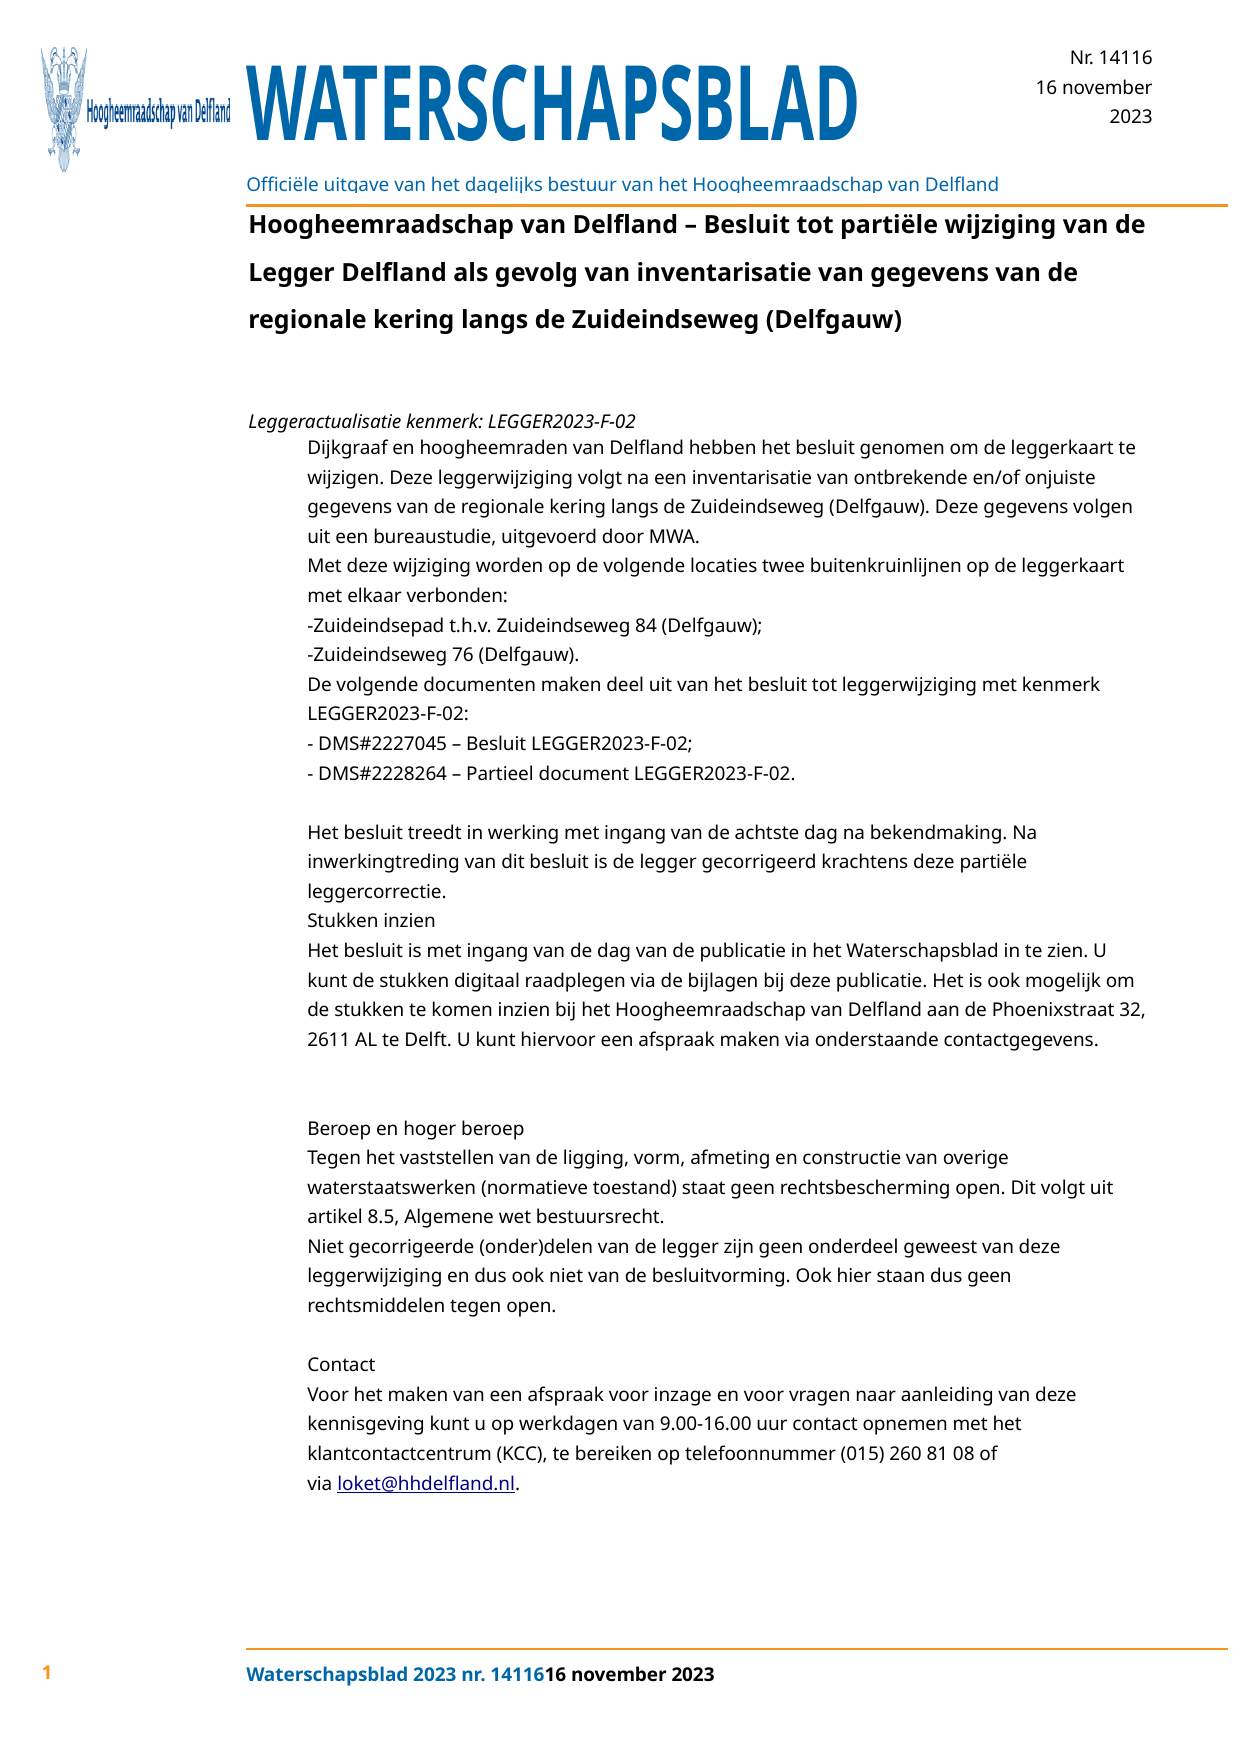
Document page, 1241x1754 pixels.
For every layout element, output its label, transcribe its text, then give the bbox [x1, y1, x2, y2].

list -Zuideindsepad t.h.v. Zuideindseweg 84 (Delfgauw); [248, 612, 1152, 638]
list Niet gecorrigeerde (onder)delen van de legger zijn geen onderdeel geweest van deze leggerwijziging en dus ook niet van de besluitvorming. Ook hier staan dus geen rechtsmiddelen tegen open. [248, 1233, 1152, 1318]
list Tegen het vaststellen van de ligging, vorm, afmeting en constructie van overige waterstaatswerken (normatieve toestand) staat geen rechtsbescherming open. Dit volgt uit artikel 8.5, Algemene wet bestuursrecht. [248, 1144, 1152, 1229]
list De volgende documenten maken deel uit van het besluit tot leggerwijziging met kenmerk LEGGER2023-F-02: [248, 671, 1152, 726]
picture [41, 47, 231, 172]
list Dijkgraaf en hoogheemraden van Delfland hebben het besluit genomen om de leggerkaart te wijzigen. Deze leggerwijziging volgt na een inventarisatie van ontbrekende en/of onjuiste gegevens van de regionale kering langs de Zuideindseweg (Delfgauw). Deze gegevens volgen uit een bureaustudie, uitgevoerd door MWA. [248, 434, 1152, 549]
list Het besluit is met ingang van de dag van de publicatie in het Waterschapsblad in te zien. U kunt de stukken digitaal raadplegen via de bijlagen bij deze publicatie. Het is ook mogelijk om de stukken te komen inzien bij het Hoogheemraadschap van Delfland aan de Phoenixstraat 32, 2611 AL te Delft. U kunt hiervoor een afspraak maken via onderstaande contactgegevens. [248, 937, 1152, 1052]
list - DMS#2227045 – Besluit LEGGER2023-F-02; [248, 730, 1152, 756]
list Beroep en hoger beroep [248, 1115, 1152, 1141]
list -Zuideindseweg 76 (Delfgauw). [248, 641, 1152, 667]
list Contact [248, 1351, 1152, 1377]
list Voor het maken van een afspraak voor inzage en voor vragen naar aanleiding van deze kennisgeving kunt u op werkdagen van 9.00-16.00 uur contact opnemen met het klantcontactcentrum (KCC), te bereiken op telefoonnummer (015) 260 81 08 of via loket@hhdelfland.nl. [248, 1381, 1152, 1496]
text Leggeractualisatie kenmerk: LEGGER2023-F-02 [248, 409, 1152, 434]
list Het besluit treedt in werking met ingang van de achtste dag na bekendmaking. Na inwerkingtreding van dit besluit is de legger gecorrigeerd krachtens deze partiële leggercorrectie. [248, 819, 1152, 904]
list Met deze wijziging worden op de volgende locaties twee buitenkruinlijnen op de leggerkaart met elkaar verbonden: [248, 553, 1152, 608]
list Stukken inzien [248, 908, 1152, 933]
text Hoogheemraadschap van Delfland – Besluit tot partiële wijziging van de Legger Delfland als gevolg van inventarisatie van gegevens van de regionale kering langs de Zuideindseweg (Delfgauw) [248, 207, 1152, 336]
list - DMS#2228264 – Partieel document LEGGER2023-F-02. [248, 760, 1152, 786]
